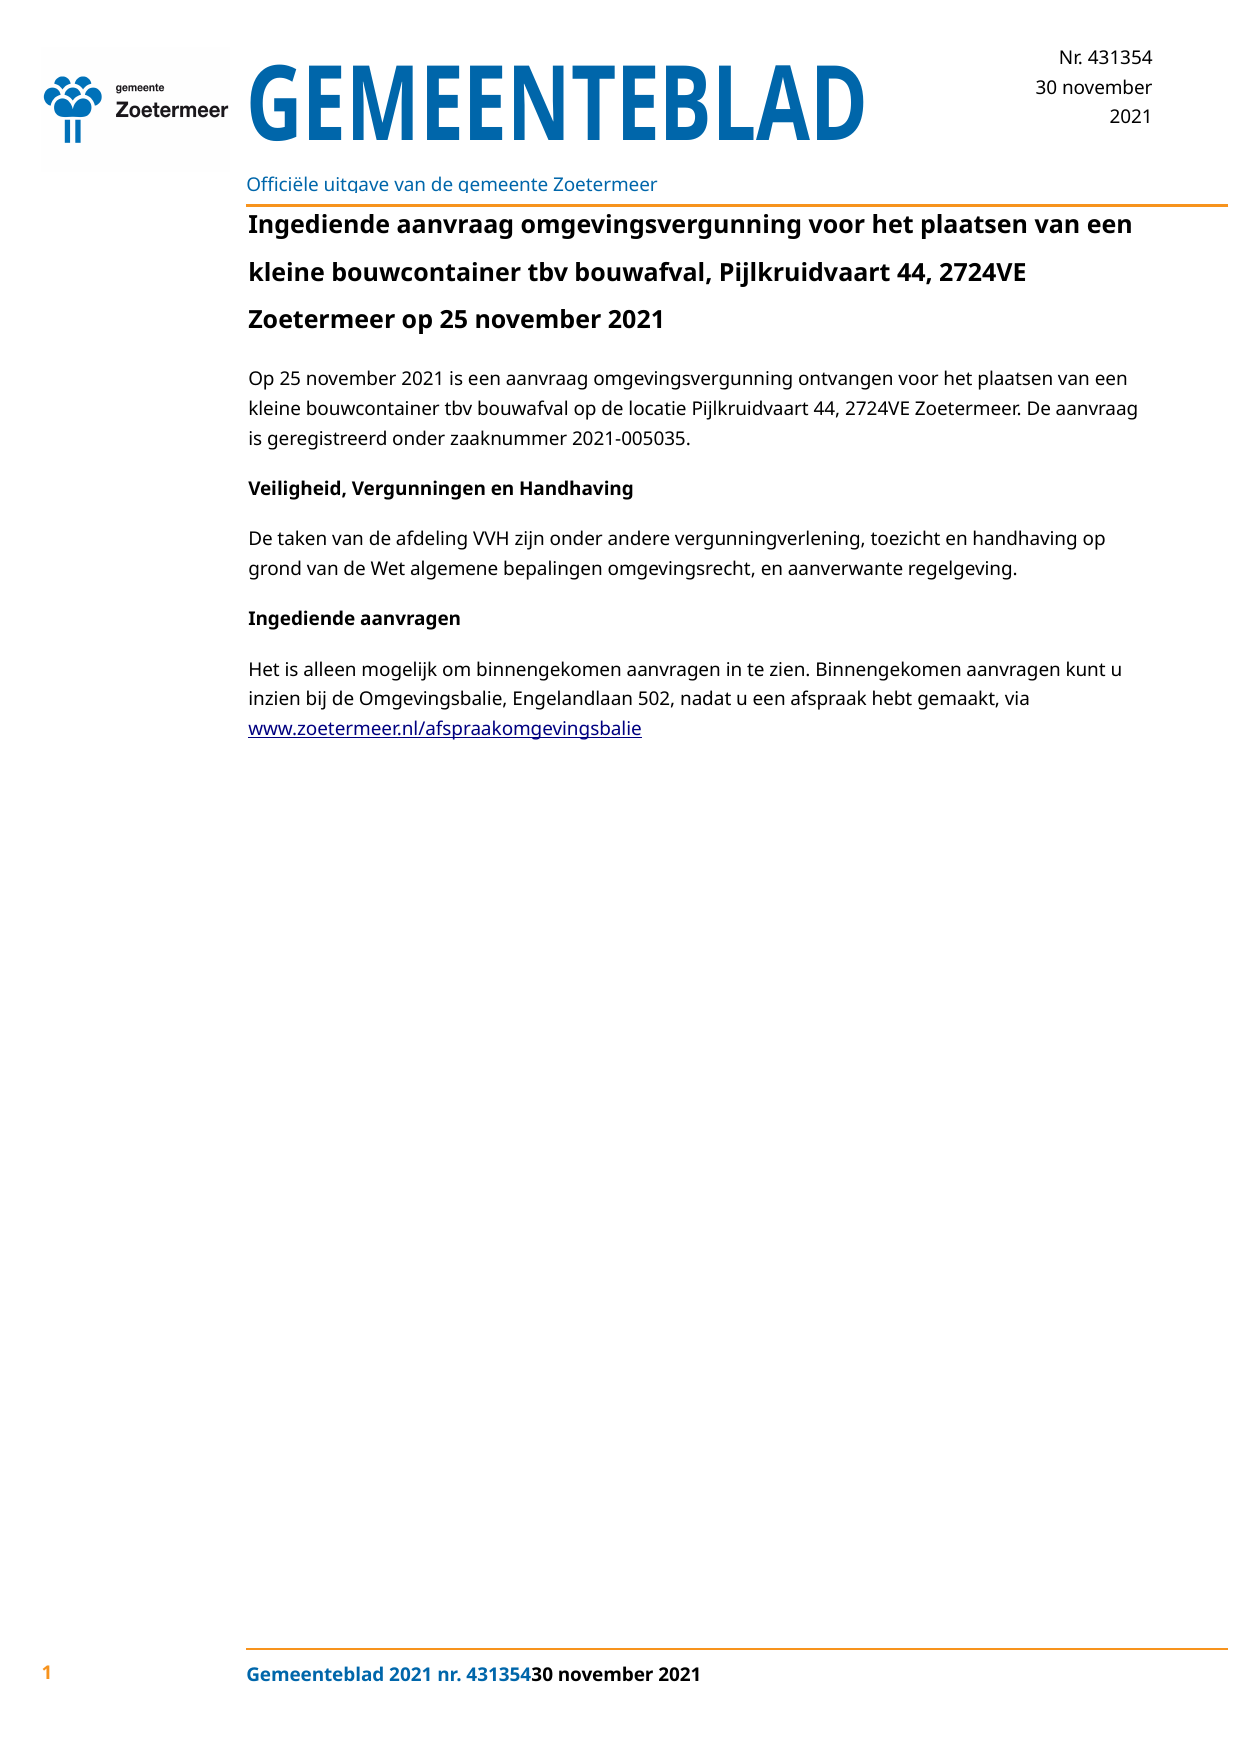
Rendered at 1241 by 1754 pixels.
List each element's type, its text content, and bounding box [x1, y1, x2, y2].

text Ingediende aanvraag omgevingsvergunning voor het plaatsen van een kleine bouwcontainer tbv bouwafval, Pijlkruidvaart 44, 2724VE Zoetermeer op 25 november 2021 [248, 207, 1152, 336]
picture [41, 47, 231, 172]
text Het is alleen mogelijk om binnengekomen aanvragen in te zien. Binnengekomen aanvragen kunt u inzien bij de Omgevingsbalie, Engelandlaan 502, nadat u een afspraak hebt gemaakt, via www.zoetermeer.nl/afspraakomgevingsbalie [248, 656, 1152, 741]
text Veiligheid, Vergunningen en Handhaving [248, 475, 1152, 501]
text De taken van de afdeling VVH zijn onder andere vergunningverlening, toezicht en handhaving op grond van de Wet algemene bepalingen omgevingsrecht, en aanverwante regelgeving. [248, 526, 1152, 581]
text Ingediende aanvragen [248, 606, 1152, 631]
text Op 25 november 2021 is een aanvraag omgevingsvergunning ontvangen voor het plaatsen van een kleine bouwcontainer tbv bouwafval op de locatie Pijlkruidvaart 44, 2724VE Zoetermeer. De aanvraag is geregistreerd onder zaaknummer 2021-005035. [248, 366, 1152, 450]
